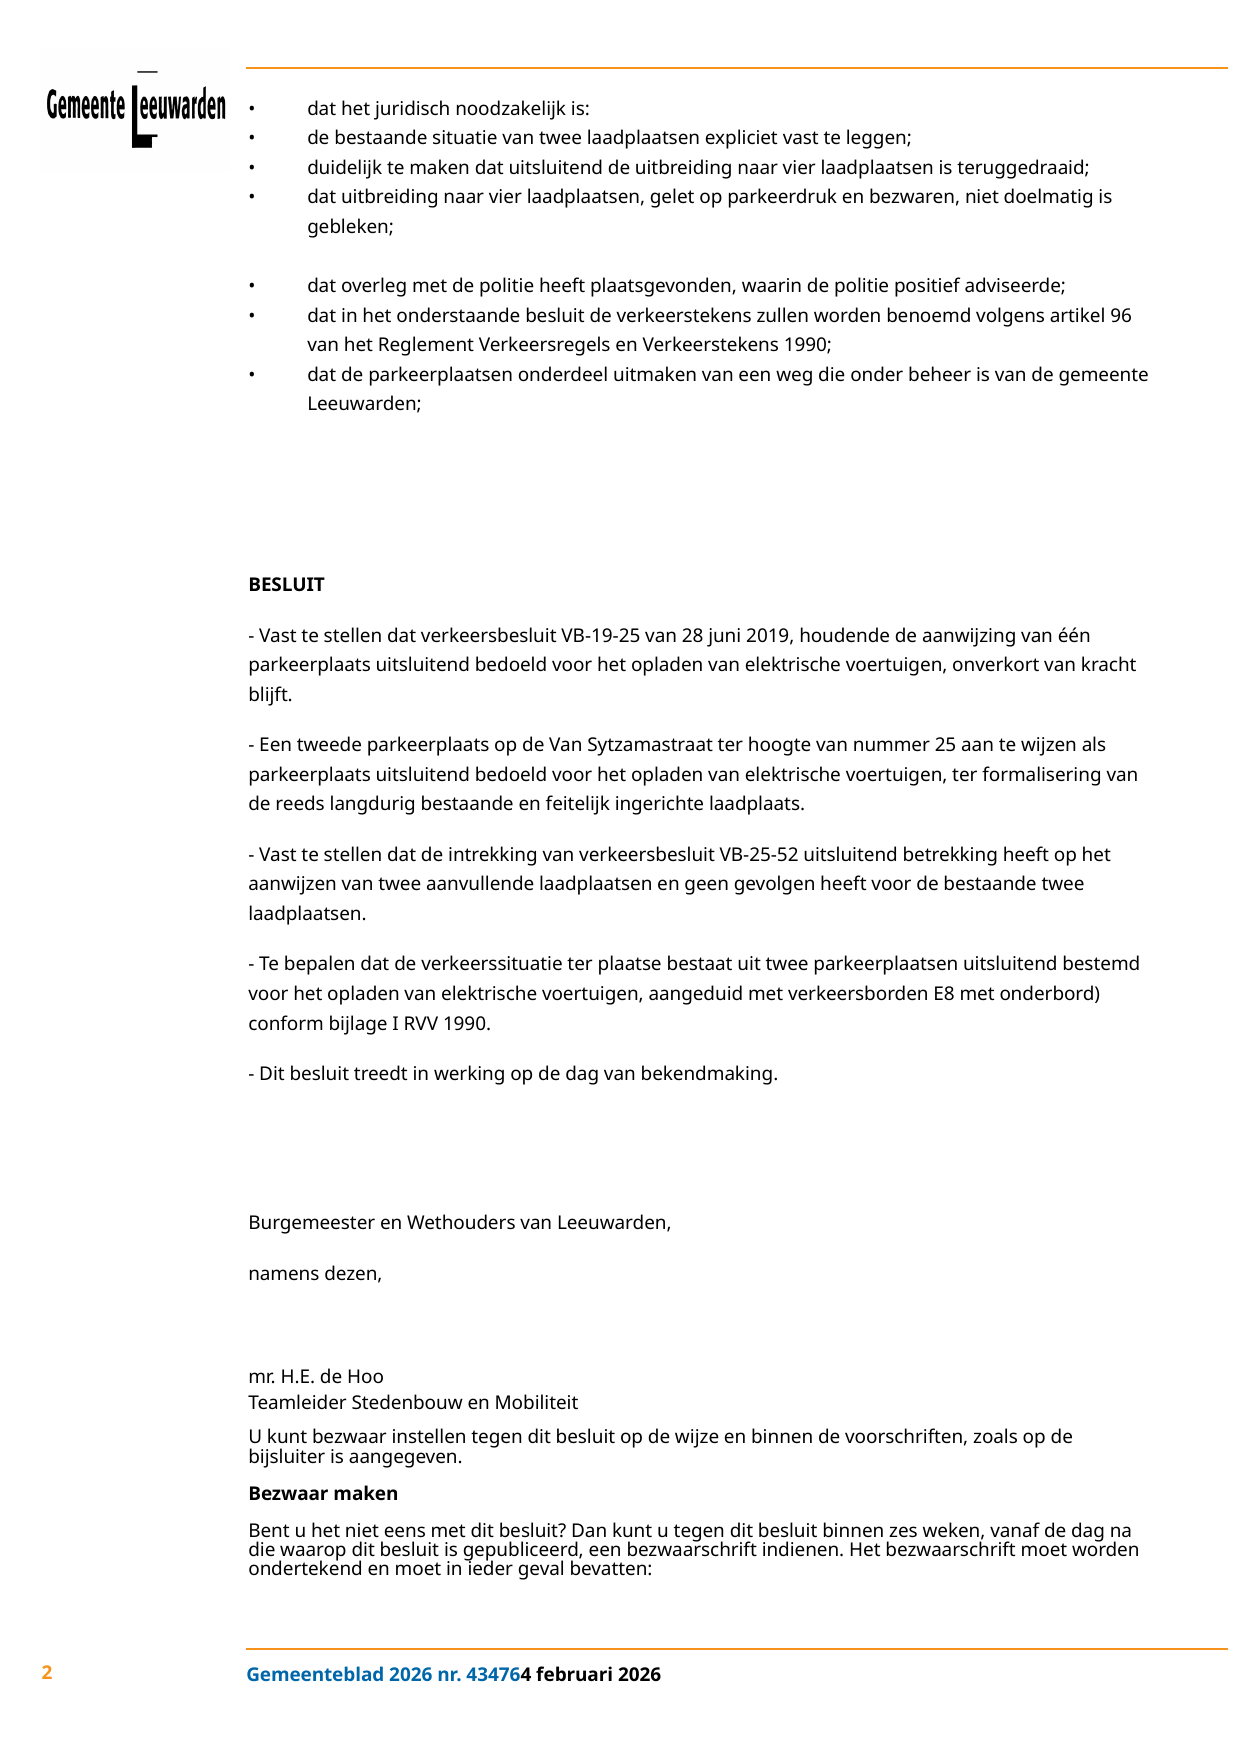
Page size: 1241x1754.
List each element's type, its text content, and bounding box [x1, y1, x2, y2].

list dat overleg met de politie heeft plaatsgevonden, waarin de politie positief adviseerde; [248, 272, 1152, 298]
list dat uitbreiding naar vier laadplaatsen, gelet op parkeerdruk en bezwaren, niet doelmatig is gebleken; [248, 183, 1152, 239]
text - Te bepalen dat de verkeerssituatie ter plaatse bestaat uit twee parkeerplaatsen uitsluitend bestemd voor het opladen van elektrische voertuigen, aangeduid met verkeersborden E8 met onderbord) conform bijlage I RVV 1990. [248, 951, 1152, 1036]
list dat het juridisch noodzakelijk is: [248, 95, 1152, 121]
text Bezwaar maken [248, 1484, 1152, 1504]
text Teamleider Stedenbouw en Mobiliteit [248, 1389, 1152, 1415]
list dat de parkeerplaatsen onderdeel uitmaken van een weg die onder beheer is van de gemeente Leeuwarden; [248, 361, 1152, 416]
text - Vast te stellen dat de intrekking van verkeersbesluit VB-25-52 uitsluitend betrekking heeft op het aanwijzen van twee aanvullende laadplaatsen en geen gevolgen heeft voor de bestaande twee laadplaatsen. [248, 841, 1152, 926]
list de bestaande situatie van twee laadplaatsen expliciet vast te leggen; [248, 124, 1152, 150]
text namens dezen, [248, 1260, 1152, 1286]
text BESLUIT [248, 571, 1152, 597]
text Bent u het niet eens met dit besluit? Dan kunt u tegen dit besluit binnen zes weken, vanaf de dag na die waarop dit besluit is gepubliceerd, een bezwaarschrift indienen. Het bezwaarschrift moet worden ondertekend en moet in ieder geval bevatten: [248, 1522, 1152, 1579]
picture [41, 47, 231, 172]
text mr. H.E. de Hoo [248, 1363, 1152, 1389]
list duidelijk te maken dat uitsluitend de uitbreiding naar vier laadplaatsen is teruggedraaid; [248, 154, 1152, 180]
text - Dit besluit treedt in werking op de dag van bekendmaking. [248, 1060, 1152, 1086]
list dat in het onderstaande besluit de verkeerstekens zullen worden benoemd volgens artikel 96 van het Reglement Verkeersregels en Verkeerstekens 1990; [248, 302, 1152, 357]
text U kunt bezwaar instellen tegen dit besluit op de wijze en binnen de voorschriften, zoals op de bijsluiter is aangegeven. [248, 1428, 1152, 1467]
text Burgemeester en Wethouders van Leeuwarden, [248, 1209, 1152, 1234]
text - Een tweede parkeerplaats op de Van Sytzamastraat ter hoogte van nummer 25 aan te wijzen als parkeerplaats uitsluitend bedoeld voor het opladen van elektrische voertuigen, ter formalisering van de reeds langdurig bestaande en feitelijk ingerichte laadplaats. [248, 731, 1152, 816]
text - Vast te stellen dat verkeersbesluit VB-19-25 van 28 juni 2019, houdende de aanwijzing van één parkeerplaats uitsluitend bedoeld voor het opladen van elektrische voertuigen, onverkort van kracht blijft. [248, 622, 1152, 707]
